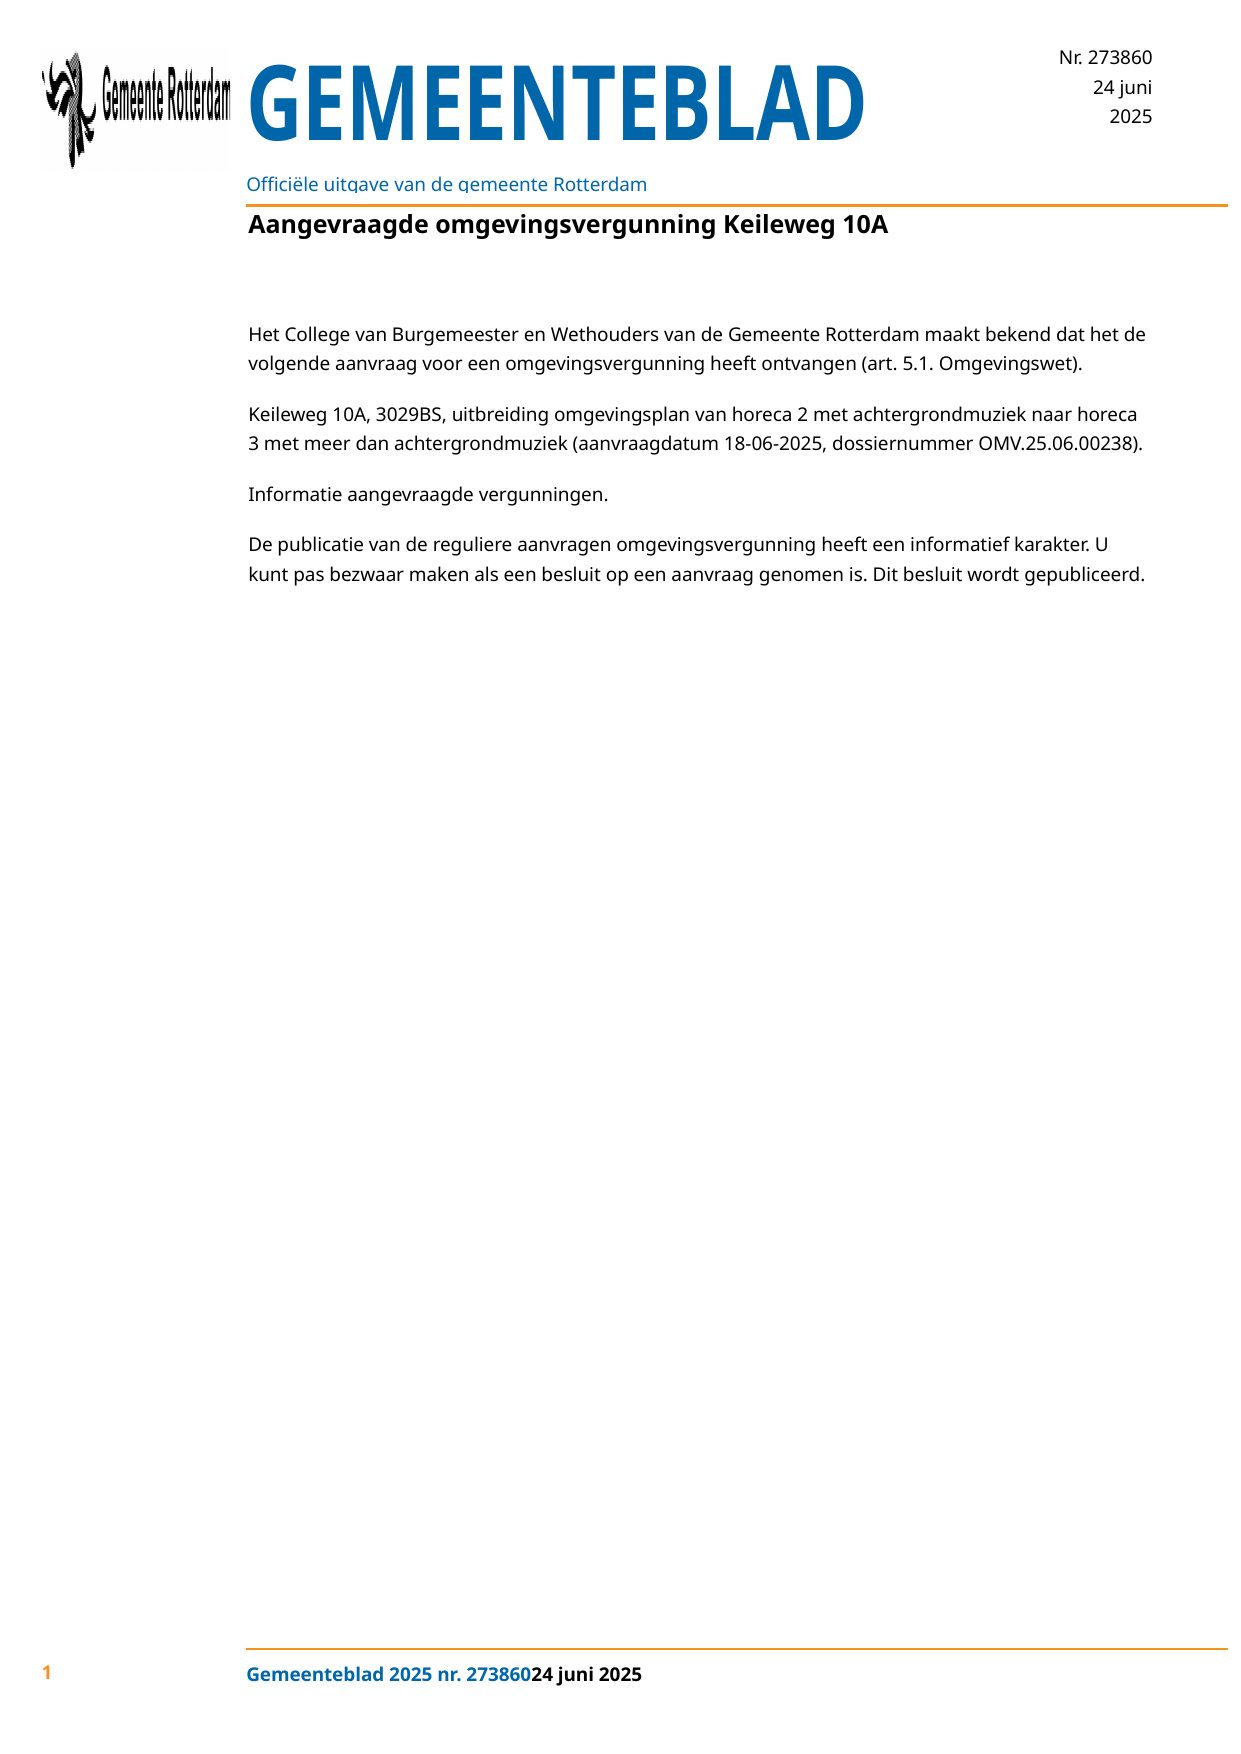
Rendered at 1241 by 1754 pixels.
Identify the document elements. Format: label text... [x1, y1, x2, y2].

text Keileweg 10A, 3029BS, uitbreiding omgevingsplan van horeca 2 met achtergrondmuziek naar horeca 3 met meer dan achtergrondmuziek (aanvraagdatum 18-06-2025, dossiernummer OMV.25.06.00238). [248, 401, 1152, 456]
text De publicatie van de reguliere aanvragen omgevingsvergunning heeft een informatief karakter. U kunt pas bezwaar maken als een besluit op een aanvraag genomen is. Dit besluit wordt gepubliceerd. [248, 531, 1152, 586]
text Aangevraagde omgevingsvergunning Keileweg 10A [248, 207, 1152, 241]
picture [41, 47, 231, 172]
text Informatie aangevraagde vergunningen. [248, 481, 1152, 506]
text Het College van Burgemeester en Wethouders van de Gemeente Rotterdam maakt bekend dat het de volgende aanvraag voor een omgevingsvergunning heeft ontvangen (art. 5.1. Omgevingswet). [248, 321, 1152, 376]
